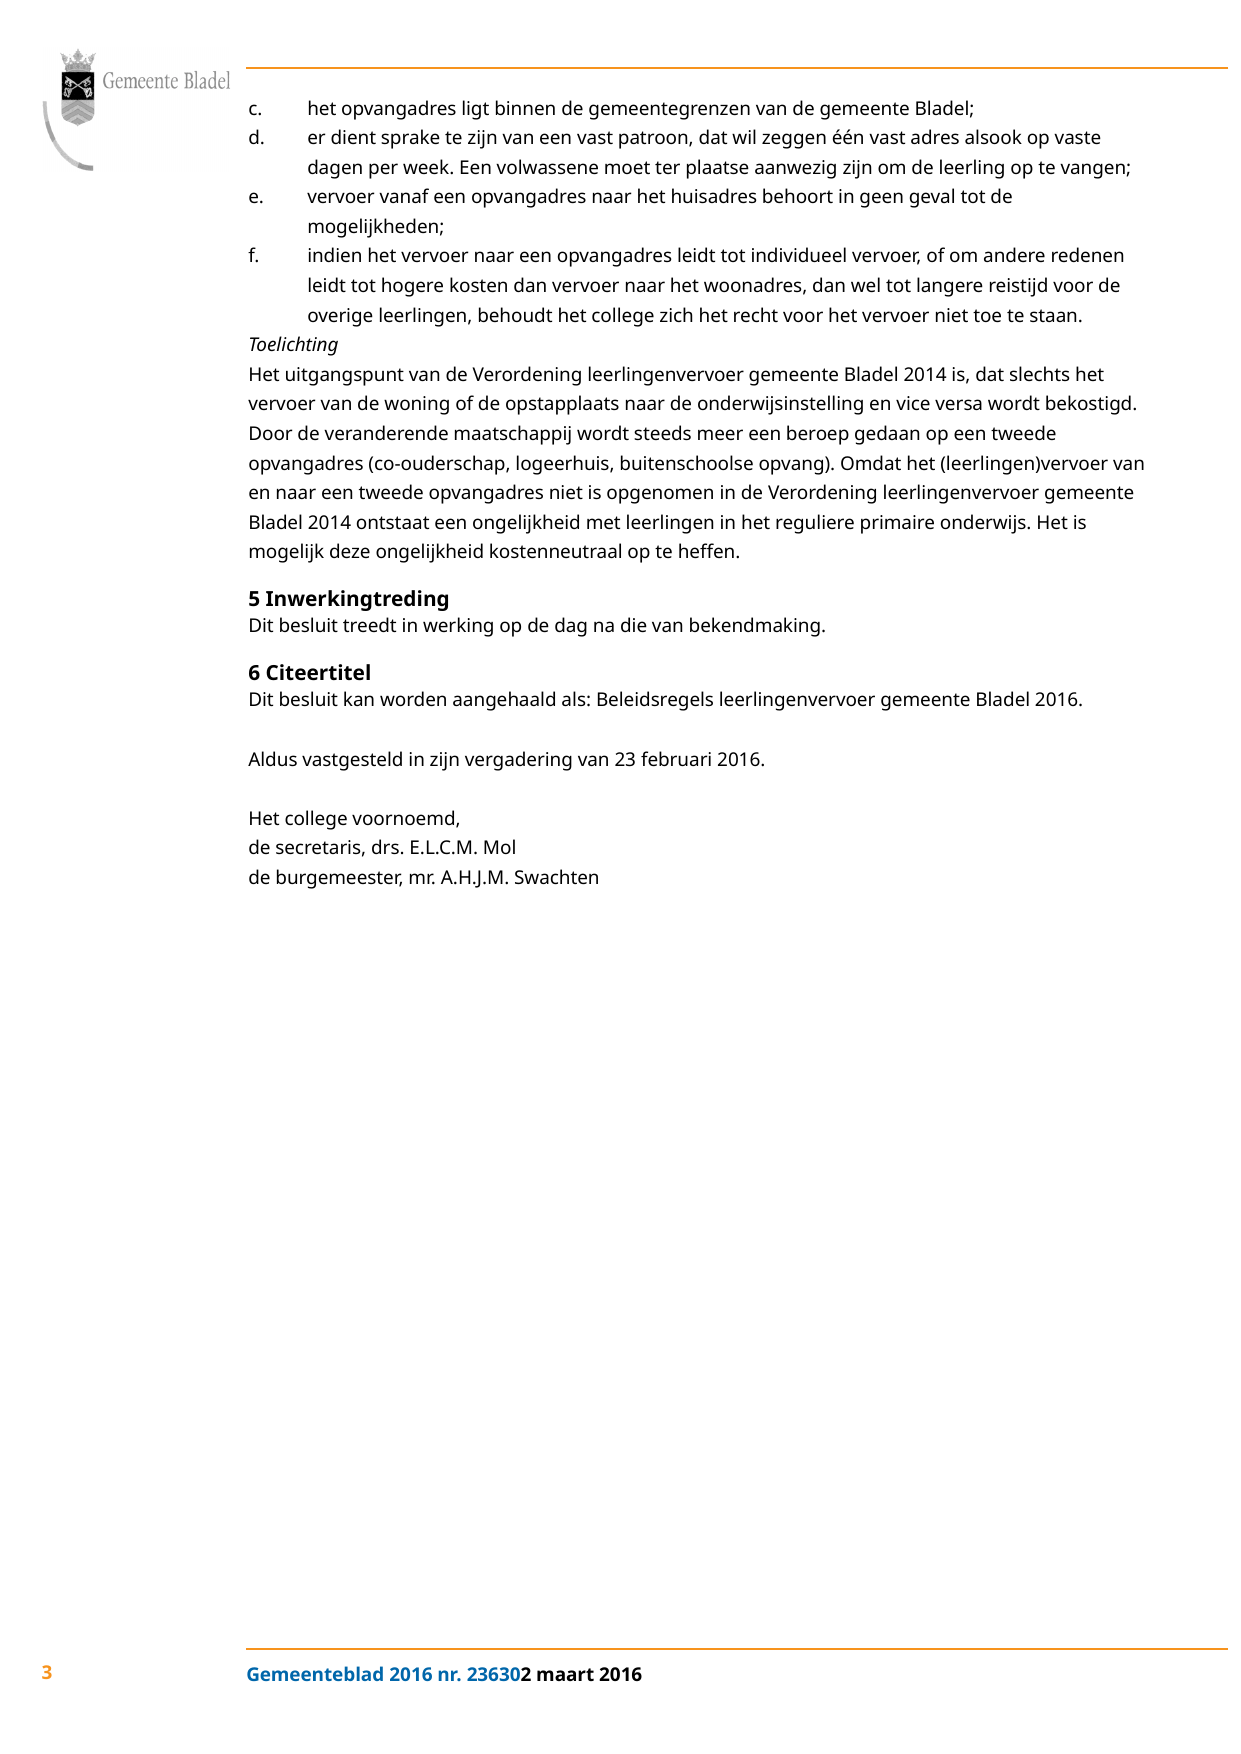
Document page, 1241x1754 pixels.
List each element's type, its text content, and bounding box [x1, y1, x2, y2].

text Dit besluit treedt in werking op de dag na die van bekendmaking. [248, 613, 1152, 638]
text Door de veranderende maatschappij wordt steeds meer een beroep gedaan op een tweede opvangadres (co-ouderschap, logeerhuis, buitenschoolse opvang). Omdat het (leerlingen)vervoer van en naar een tweede opvangadres niet is opgenomen in de Verordening leerlingenvervoer gemeente Bladel 2014 ontstaat een ongelijkheid met leerlingen in het reguliere primaire onderwijs. Het is mogelijk deze ongelijkheid kostenneutraal op te heffen. [248, 420, 1152, 564]
list er dient sprake te zijn van een vast patroon, dat wil zeggen één vast adres alsook op vaste dagen per week. Een volwassene moet ter plaatse aanwezig zijn om de leerling op te vangen; [248, 124, 1152, 180]
list het opvangadres ligt binnen de gemeentegrenzen van de gemeente Bladel; [248, 95, 1152, 121]
text Het uitgangspunt van de Verordening leerlingenvervoer gemeente Bladel 2014 is, dat slechts het vervoer van de woning of de opstapplaats naar de onderwijsinstelling en vice versa wordt bekostigd. [248, 361, 1152, 416]
text Aldus vastgesteld in zijn vergadering van 23 februari 2016. [248, 746, 1152, 772]
text Toelichting [248, 331, 1152, 357]
text de secretaris, drs. E.L.C.M. Mol [248, 834, 1152, 860]
list vervoer vanaf een opvangadres naar het huisadres behoort in geen geval tot de mogelijkheden; [248, 183, 1152, 239]
list indien het vervoer naar een opvangadres leidt tot individueel vervoer, of om andere redenen leidt tot hogere kosten dan vervoer naar het woonadres, dan wel tot langere reistijd voor de overige leerlingen, behoudt het college zich het recht voor het vervoer niet toe te staan. [248, 243, 1152, 328]
text Dit besluit kan worden aangehaald als: Beleidsregels leerlingenvervoer gemeente Bladel 2016. [248, 687, 1152, 712]
text de burgemeester, mr. A.H.J.M. Swachten [248, 864, 1152, 890]
text 6 Citeertitel [248, 658, 1152, 687]
text Het college voornoemd, [248, 805, 1152, 831]
text 5 Inwerkingtreding [248, 584, 1152, 613]
picture [41, 47, 231, 172]
